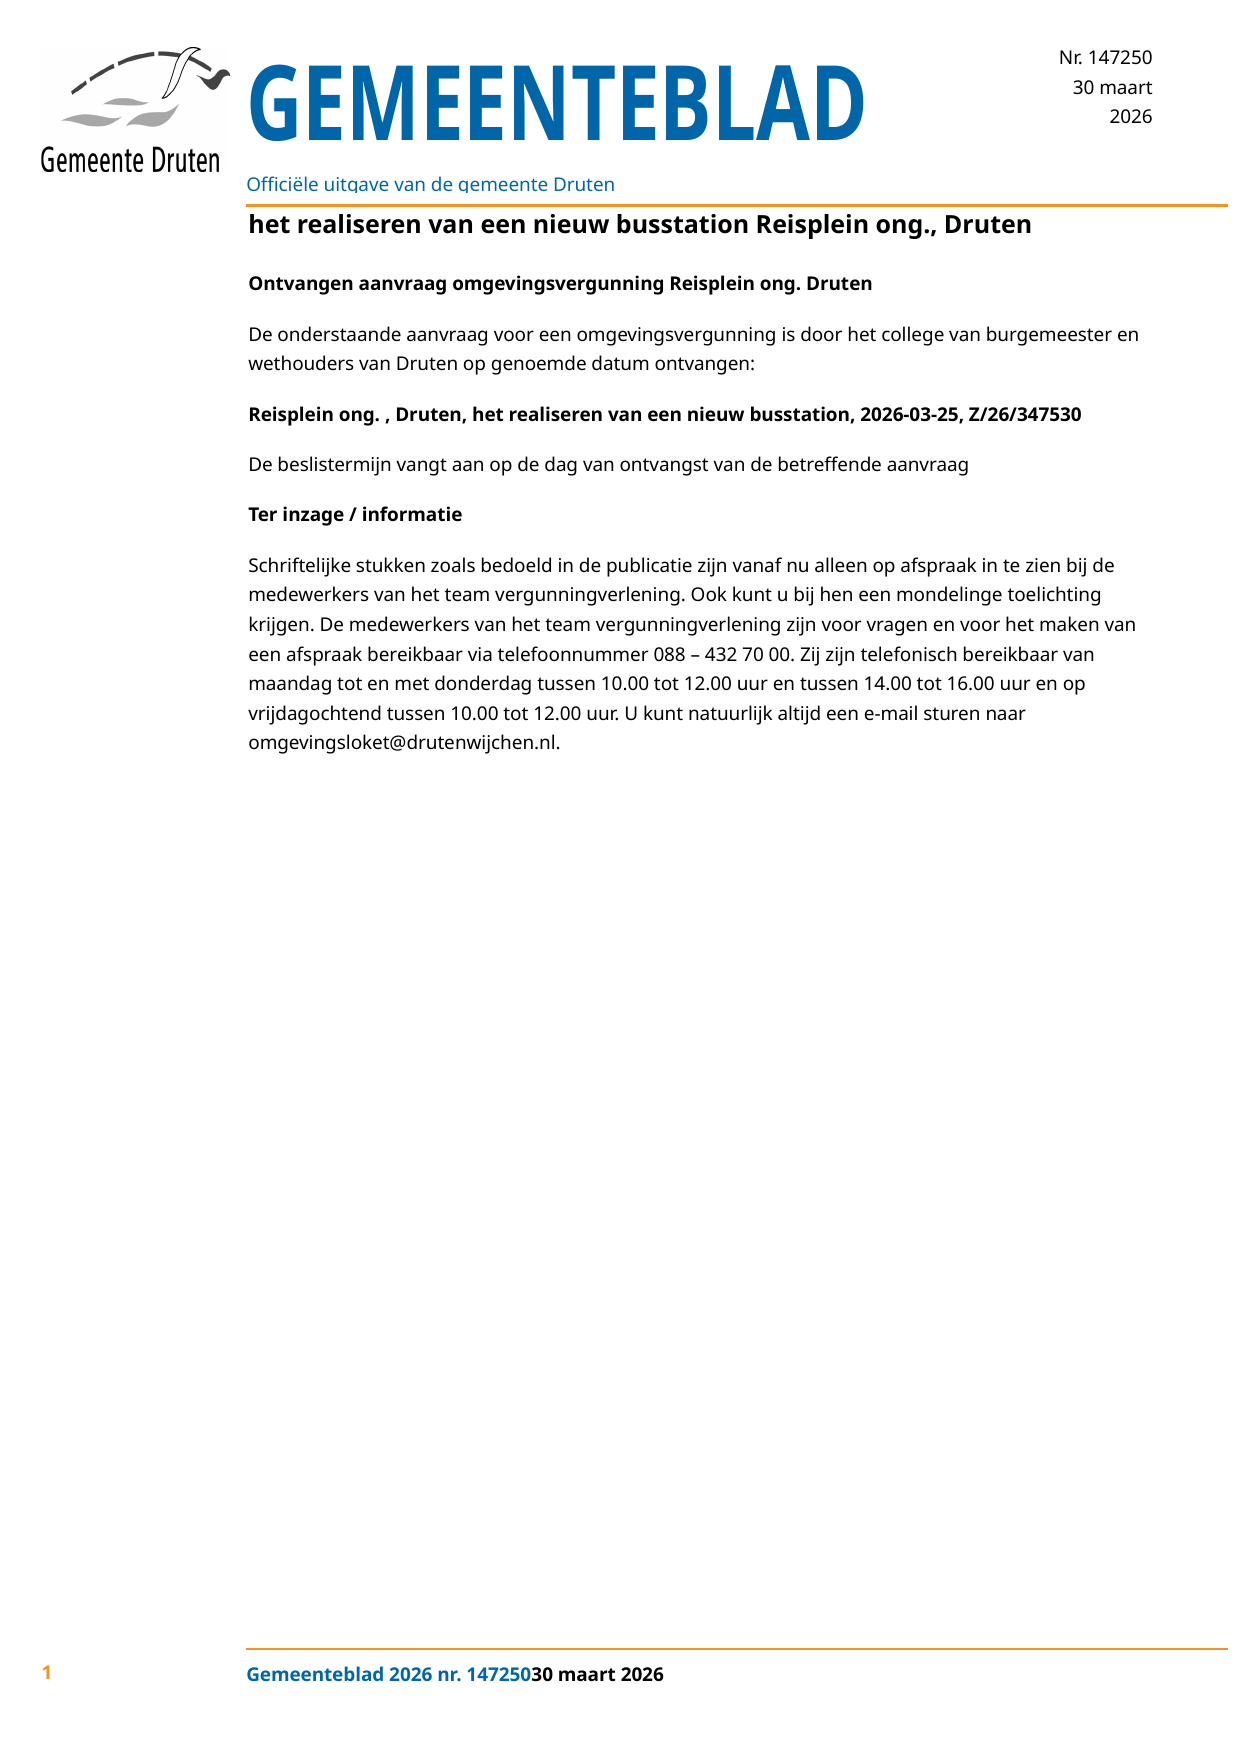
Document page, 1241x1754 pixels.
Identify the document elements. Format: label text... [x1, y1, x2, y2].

picture [41, 47, 231, 172]
text Schriftelijke stukken zoals bedoeld in de publicatie zijn vanaf nu alleen op afspraak in te zien bij de medewerkers van het team vergunningverlening. Ook kunt u bij hen een mondelinge toelichting krijgen. De medewerkers van het team vergunningverlening zijn voor vragen en voor het maken van een afspraak bereikbaar via telefoonnummer 088 – 432 70 00. Zij zijn telefonisch bereikbaar van maandag tot en met donderdag tussen 10.00 tot 12.00 uur en tussen 14.00 tot 16.00 uur en op vrijdagochtend tussen 10.00 tot 12.00 uur. U kunt natuurlijk altijd een e-mail sturen naar omgevingsloket@drutenwijchen.nl. [248, 552, 1152, 755]
text Ontvangen aanvraag omgevingsvergunning Reisplein ong. Druten [248, 270, 1152, 296]
text De beslistermijn vangt aan op de dag van ontvangst van de betreffende aanvraag [248, 451, 1152, 477]
text De onderstaande aanvraag voor een omgevingsvergunning is door het college van burgemeester en wethouders van Druten op genoemde datum ontvangen: [248, 321, 1152, 376]
text Ter inzage / informatie [248, 502, 1152, 527]
text het realiseren van een nieuw busstation Reisplein ong., Druten [248, 207, 1152, 241]
text Reisplein ong. , Druten, het realiseren van een nieuw busstation, 2026-03-25, Z/26/347530 [248, 401, 1152, 426]
